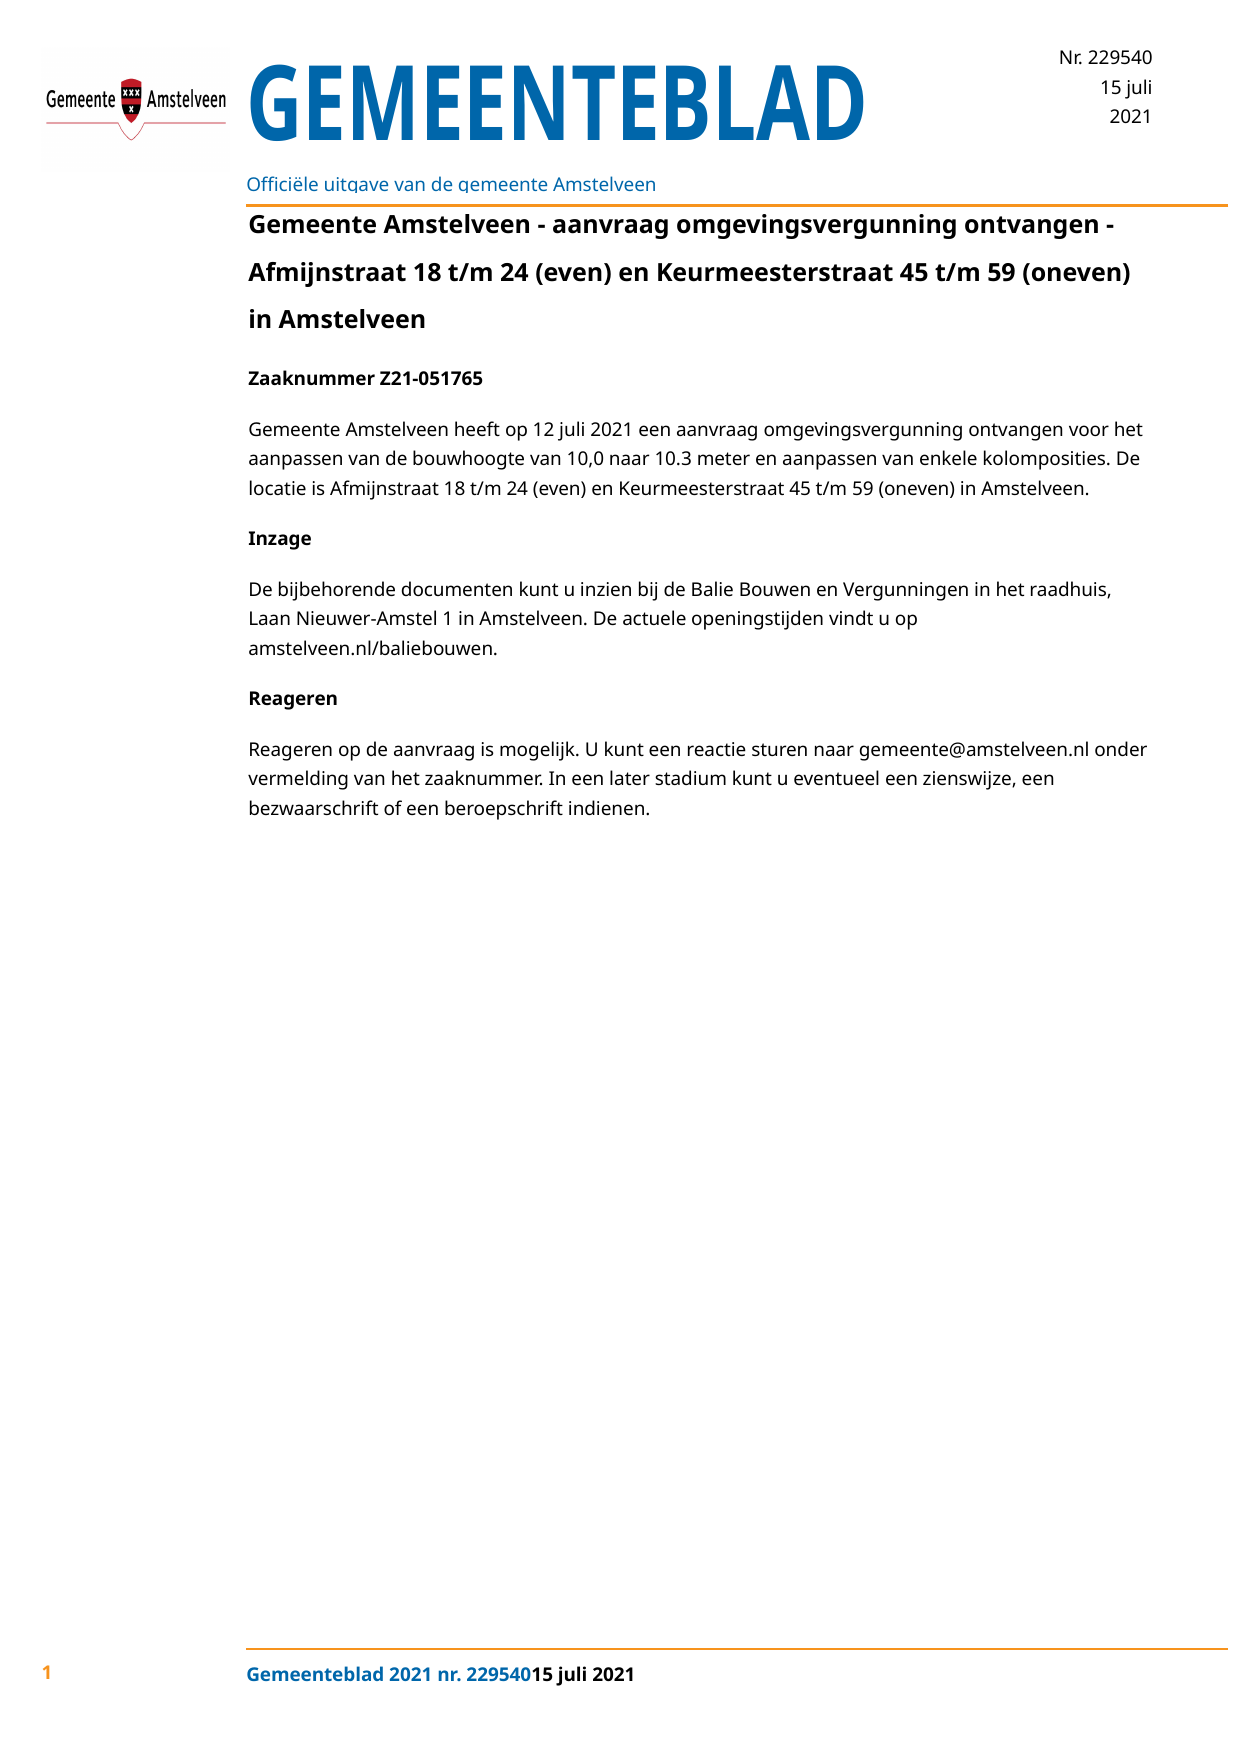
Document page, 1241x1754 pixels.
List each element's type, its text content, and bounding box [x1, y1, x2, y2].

picture [41, 47, 231, 172]
text Gemeente Amstelveen heeft op 12 juli 2021 een aanvraag omgevingsvergunning ontvangen voor het aanpassen van de bouwhoogte van 10,0 naar 10.3 meter en aanpassen van enkele kolomposities. De locatie is Afmijnstraat 18 t/m 24 (even) en Keurmeesterstraat 45 t/m 59 (oneven) in Amstelveen. [248, 416, 1152, 501]
text Inzage [248, 526, 1152, 551]
text Reageren op de aanvraag is mogelijk. U kunt een reactie sturen naar gemeente@amstelveen.nl onder vermelding van het zaaknummer. In een later stadium kunt u eventueel een zienswijze, een bezwaarschrift of een beroepschrift indienen. [248, 736, 1152, 821]
text De bijbehorende documenten kunt u inzien bij de Balie Bouwen en Vergunningen in het raadhuis, Laan Nieuwer-Amstel 1 in Amstelveen. De actuele openingstijden vindt u op amstelveen.nl/baliebouwen. [248, 576, 1152, 661]
text Zaaknummer Z21-051765 [248, 366, 1152, 391]
text Reageren [248, 686, 1152, 711]
text Gemeente Amstelveen - aanvraag omgevingsvergunning ontvangen - Afmijnstraat 18 t/m 24 (even) en Keurmeesterstraat 45 t/m 59 (oneven) in Amstelveen [248, 207, 1152, 336]
